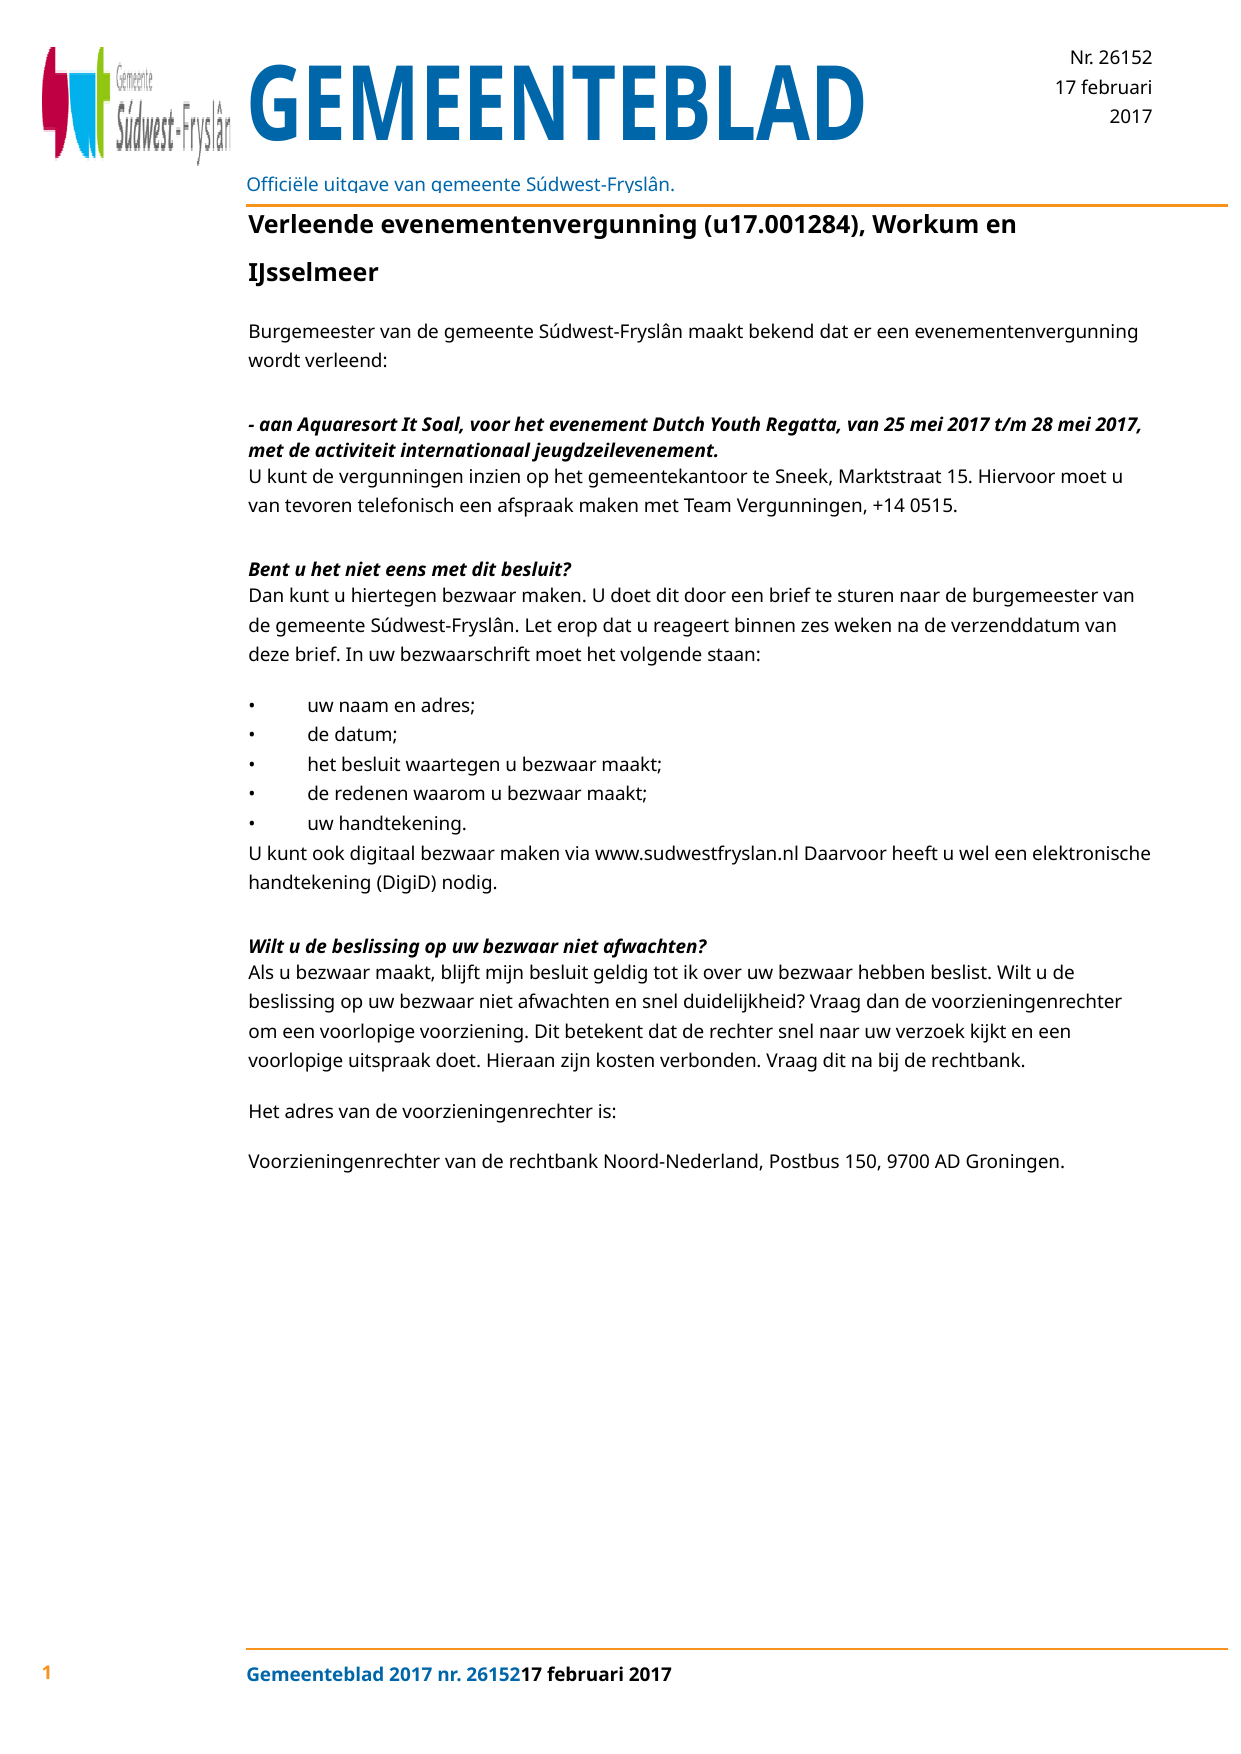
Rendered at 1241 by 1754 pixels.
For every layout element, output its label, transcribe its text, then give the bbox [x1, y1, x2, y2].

text Het adres van de voorzieningenrechter is: [248, 1098, 1152, 1124]
text Verleende evenementenvergunning (u17.001284), Workum en IJsselmeer [248, 207, 1152, 288]
text Dan kunt u hiertegen bezwaar maken. U doet dit door een brief te sturen naar de burgemeester van de gemeente Súdwest-Fryslân. Let erop dat u reageert binnen zes weken na de verzenddatum van deze brief. In uw bezwaarschrift moet het volgende staan: [248, 582, 1152, 667]
text Wilt u de beslissing op uw bezwaar niet afwachten? [248, 933, 1152, 959]
text U kunt de vergunningen inzien op het gemeentekantoor te Sneek, Marktstraat 15. Hiervoor moet u van tevoren telefonisch een afspraak maken met Team Vergunningen, +14 0515. [248, 463, 1152, 518]
text Burgemeester van de gemeente Súdwest-Fryslân maakt bekend dat er een evenementenvergunning wordt verleend: [248, 318, 1152, 373]
text - aan Aquaresort It Soal, voor het evenement Dutch Youth Regatta, van 25 mei 2017 t/m 28 mei 2017, met de activiteit internationaal jeugdzeilevenement. [248, 411, 1152, 463]
list de redenen waarom u bezwaar maakt; [248, 781, 1152, 806]
list het besluit waartegen u bezwaar maakt; [248, 751, 1152, 777]
list uw handtekening. [248, 810, 1152, 836]
list uw naam en adres; [248, 692, 1152, 717]
text U kunt ook digitaal bezwaar maken via www.sudwestfryslan.nl Daarvoor heeft u wel een elektronische handtekening (DigiD) nodig. [248, 840, 1152, 895]
text Voorzieningenrechter van de rechtbank Noord-Nederland, Postbus 150, 9700 AD Groningen. [248, 1148, 1152, 1174]
text Als u bezwaar maakt, blijft mijn besluit geldig tot ik over uw bezwaar hebben beslist. Wilt u de beslissing op uw bezwaar niet afwachten en snel duidelijkheid? Vraag dan de voorzieningenrechter om een voorlopige voorziening. Dit betekent dat de rechter snel naar uw verzoek kijkt en een voorlopige uitspraak doet. Hieraan zijn kosten verbonden. Vraag dit na bij de rechtbank. [248, 959, 1152, 1073]
list de datum; [248, 721, 1152, 747]
picture [41, 47, 231, 172]
text Bent u het niet eens met dit besluit? [248, 556, 1152, 582]
